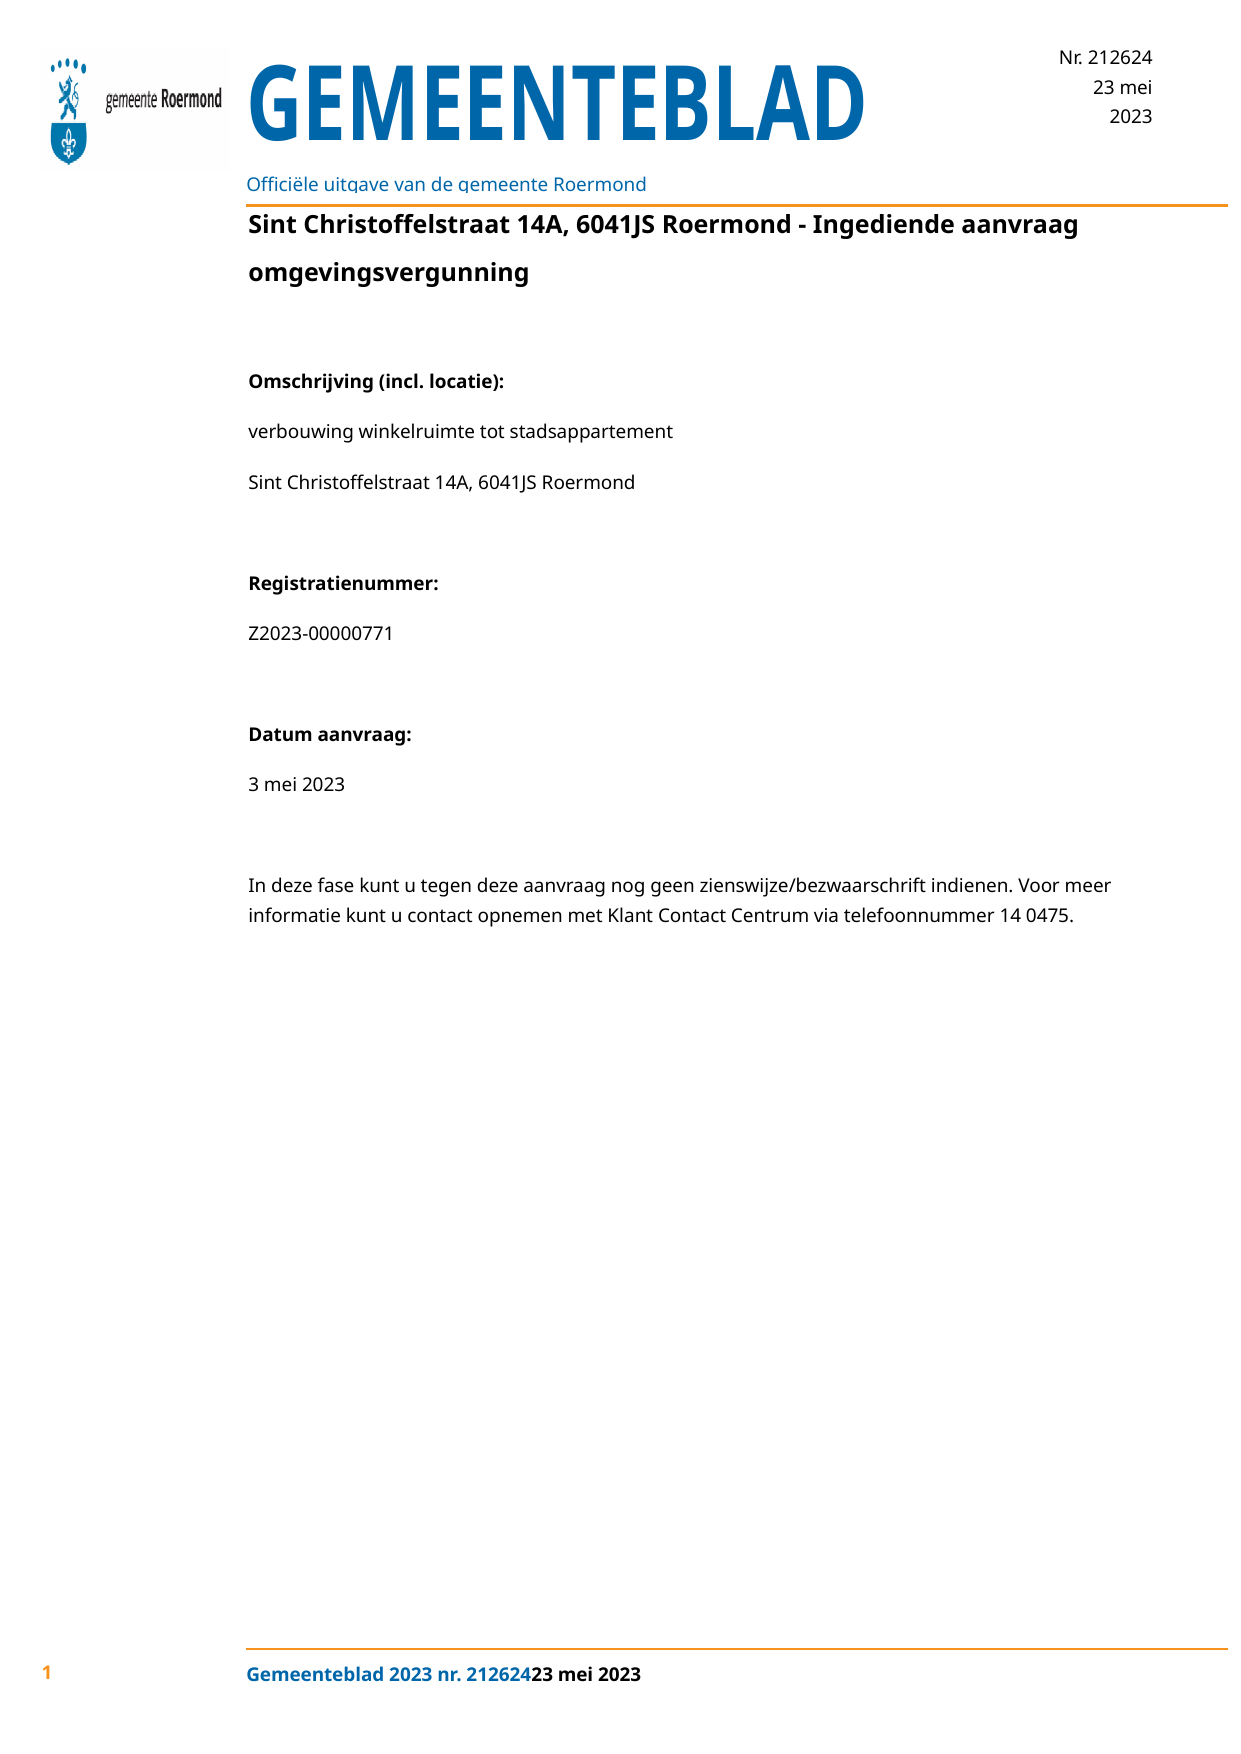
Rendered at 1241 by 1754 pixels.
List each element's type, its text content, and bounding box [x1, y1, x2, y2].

text Sint Christoffelstraat 14A, 6041JS Roermond - Ingediende aanvraag omgevingsvergunning [248, 207, 1152, 288]
text Z2023-00000771 [248, 620, 1152, 646]
picture [41, 47, 231, 172]
text 3 mei 2023 [248, 772, 1152, 797]
text Omschrijving (incl. locatie): [248, 368, 1152, 394]
text Datum aanvraag: [248, 721, 1152, 747]
text verbouwing winkelruimte tot stadsappartement [248, 419, 1152, 444]
text In deze fase kunt u tegen deze aanvraag nog geen zienswijze/bezwaarschrift indienen. Voor meer informatie kunt u contact opnemen met Klant Contact Centrum via telefoonnummer 14 0475. [248, 872, 1152, 928]
text Sint Christoffelstraat 14A, 6041JS Roermond [248, 469, 1152, 495]
text Registratienummer: [248, 570, 1152, 596]
